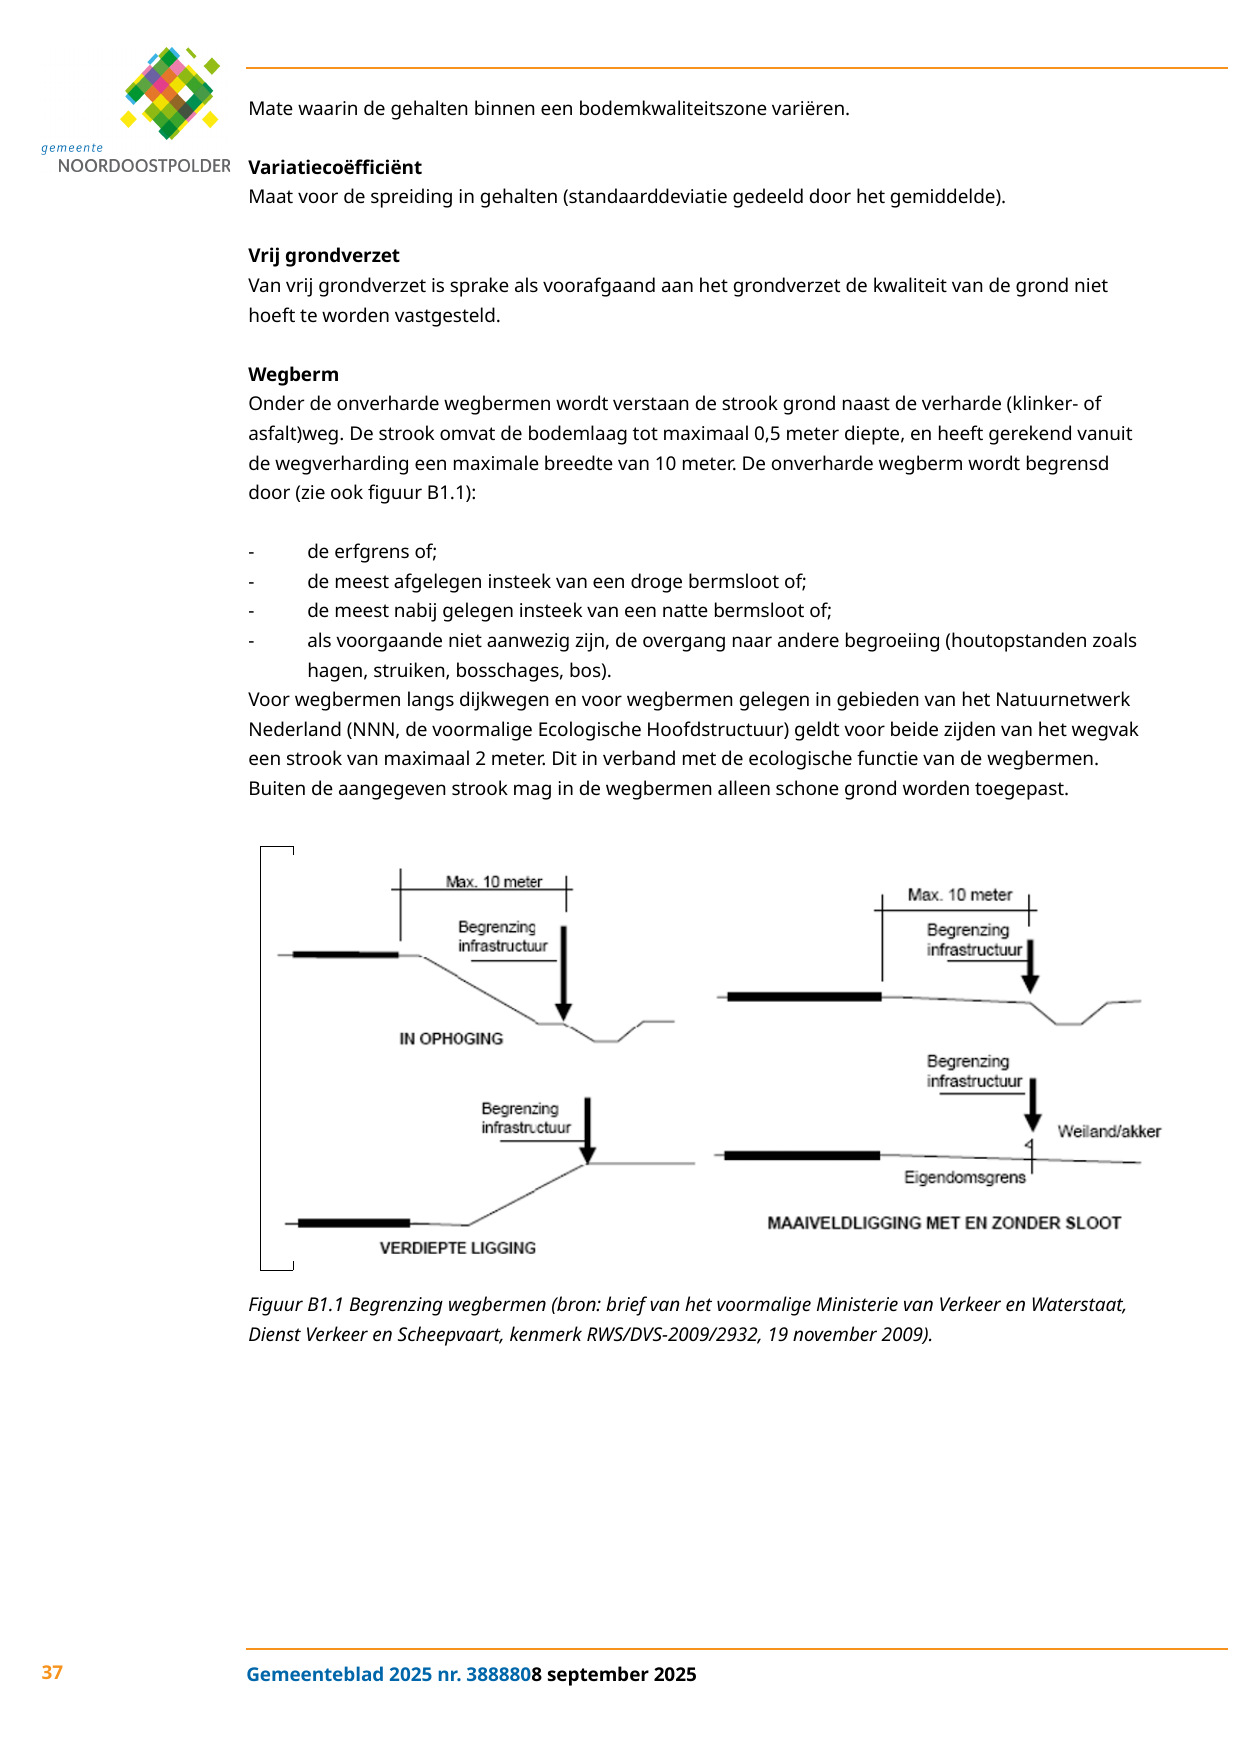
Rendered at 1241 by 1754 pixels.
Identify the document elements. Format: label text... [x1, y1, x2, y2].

list als voorgaande niet aanwezig zijn, de overgang naar andere begroeiing (houtopstanden zoals hagen, struiken, bosschages, bos). [248, 627, 1152, 683]
text Variatiecoëfficiënt [248, 154, 1152, 180]
text Wegberm [248, 361, 1152, 387]
list de meest nabij gelegen insteek van een natte bermsloot of; [248, 598, 1152, 623]
text Figuur B1.1 Begrenzing wegbermen (bron: brief van het voormalige Ministerie van Verkeer en Waterstaat, Dienst Verkeer en Scheepvaart, kenmerk RWS/DVS‐2009/2932, 19 november 2009). [248, 1291, 1152, 1347]
picture [268, 855, 1173, 1261]
text Mate waarin de gehalten binnen een bodemkwaliteitszone variëren. [248, 95, 1152, 121]
text Voor wegbermen langs dijkwegen en voor wegbermen gelegen in gebieden van het Natuurnetwerk Nederland (NNN, de voormalige Ecologische Hoofdstructuur) geldt voor beide zijden van het wegvak een strook van maximaal 2 meter. Dit in verband met de ecologische functie van de wegbermen. Buiten de aangegeven strook mag in de wegbermen alleen schone grond worden toegepast. [248, 686, 1152, 801]
list de meest afgelegen insteek van een droge bermsloot of; [248, 568, 1152, 594]
text Vrij grondverzet [248, 243, 1152, 268]
text Van vrij grondverzet is sprake als voorafgaand aan het grondverzet de kwaliteit van de grond niet hoeft te worden vastgesteld. [248, 272, 1152, 328]
text Onder de onverharde wegbermen wordt verstaan de strook grond naast de verharde (klinker- of asfalt)weg. De strook omvat de bodemlaag tot maximaal 0,5 meter diepte, en heeft gerekend vanuit de wegverharding een maximale breedte van 10 meter. De onverharde wegberm wordt begrensd door (zie ook figuur B1.1): [248, 391, 1152, 505]
text Maat voor de spreiding in gehalten (standaarddeviatie gedeeld door het gemiddelde). [248, 183, 1152, 209]
picture [41, 47, 231, 172]
list de erfgrens of; [248, 538, 1152, 564]
